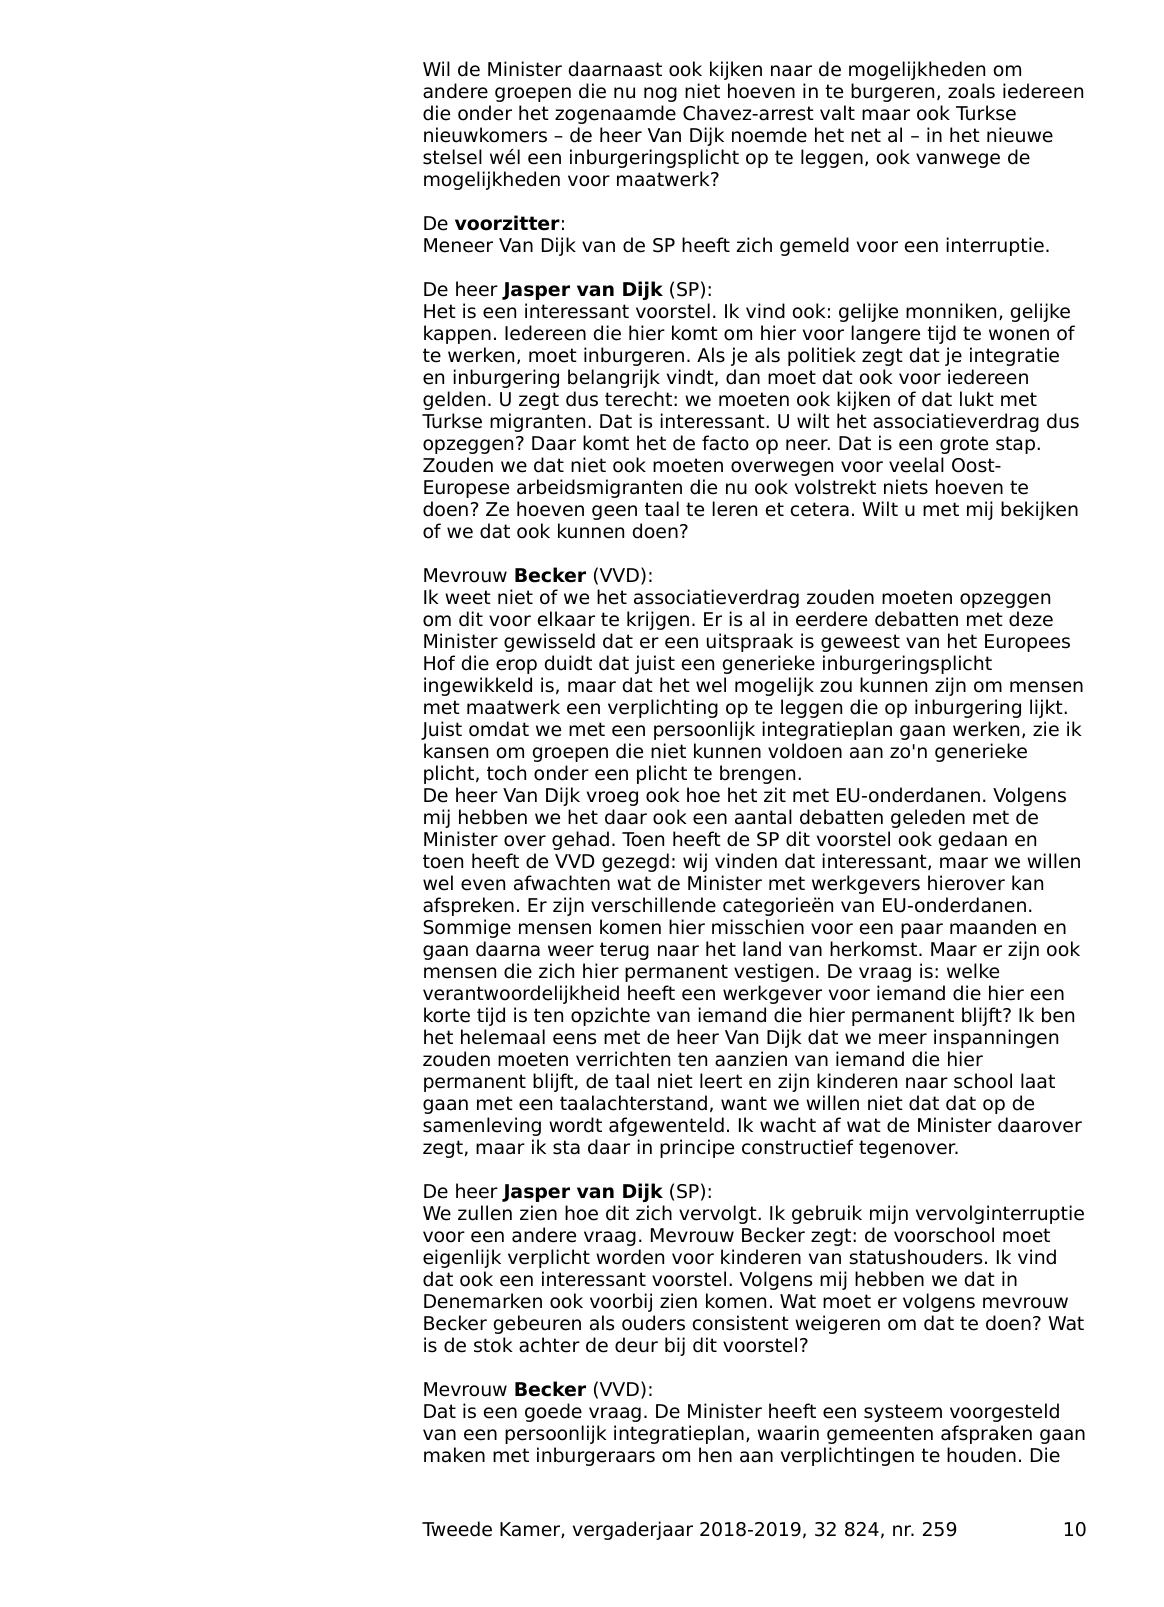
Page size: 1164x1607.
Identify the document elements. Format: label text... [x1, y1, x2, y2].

text Meneer Van Dijk van de SP heeft zich gemeld voor een interruptie. [422, 235, 1087, 257]
text We zullen zien hoe dit zich vervolgt. Ik gebruik mijn vervolginterruptie voor een andere vraag. Mevrouw Becker zegt: de voorschool moet eigenlijk verplicht worden voor kinderen van statushouders. Ik vind dat ook een interessant voorstel. Volgens mij hebben we dat in Denemarken ook voorbij zien komen. Wat moet er volgens mevrouw Becker gebeuren als ouders consistent weigeren om dat te doen? Wat is de stok achter de deur bij dit voorstel? [422, 1203, 1087, 1357]
text De heer Van Dijk vroeg ook hoe het zit met EU-onderdanen. Volgens mij hebben we het daar ook een aantal debatten geleden met de Minister over gehad. Toen heeft de SP dit voorstel ook gedaan en toen heeft de VVD gezegd: wij vinden dat interessant, maar we willen wel even afwachten wat de Minister met werkgevers hierover kan afspreken. Er zijn verschillende categorieën van EU-onderdanen. Sommige mensen komen hier misschien voor een paar maanden en gaan daarna weer terug naar het land van herkomst. Maar er zijn ook mensen die zich hier permanent vestigen. De vraag is: welke verantwoordelijkheid heeft een werkgever voor iemand die hier een korte tijd is ten opzichte van iemand die hier permanent blijft? Ik ben het helemaal eens met de heer Van Dijk dat we meer inspanningen zouden moeten verrichten ten aanzien van iemand die hier permanent blijft, de taal niet leert en zijn kinderen naar school laat gaan met een taalachterstand, want we willen niet dat dat op de samenleving wordt afgewenteld. Ik wacht af wat de Minister daarover zegt, maar ik sta daar in principe constructief tegenover. [422, 785, 1087, 1159]
text Ik weet niet of we het associatieverdrag zouden moeten opzeggen om dit voor elkaar te krijgen. Er is al in eerdere debatten met deze Minister gewisseld dat er een uitspraak is geweest van het Europees Hof die erop duidt dat juist een generieke inburgeringsplicht ingewikkeld is, maar dat het wel mogelijk zou kunnen zijn om mensen met maatwerk een verplichting op te leggen die op inburgering lijkt. Juist omdat we met een persoonlijk integratieplan gaan werken, zie ik kansen om groepen die niet kunnen voldoen aan zo'n generieke plicht, toch onder een plicht te brengen. [422, 587, 1087, 785]
text Het is een interessant voorstel. Ik vind ook: gelijke monniken, gelijke kappen. Iedereen die hier komt om hier voor langere tijd te wonen of te werken, moet inburgeren. Als je als politiek zegt dat je integratie en inburgering belangrijk vindt, dan moet dat ook voor iedereen gelden. U zegt dus terecht: we moeten ook kijken of dat lukt met Turkse migranten. Dat is interessant. U wilt het associatieverdrag dus opzeggen? Daar komt het de facto op neer. Dat is een grote stap. Zouden we dat niet ook moeten overwegen voor veelal Oost-Europese arbeidsmigranten die nu ook volstrekt niets hoeven te doen? Ze hoeven geen taal te leren et cetera. Wilt u met mij bekijken of we dat ook kunnen doen? [422, 301, 1087, 543]
text De heer Jasper van Dijk (SP): [422, 1181, 1087, 1203]
text Mevrouw Becker (VVD): [422, 1379, 1087, 1401]
text Wil de Minister daarnaast ook kijken naar de mogelijkheden om andere groepen die nu nog niet hoeven in te burgeren, zoals iedereen die onder het zogenaamde Chavez-arrest valt maar ook Turkse nieuwkomers – de heer Van Dijk noemde het net al – in het nieuwe stelsel wél een inburgeringsplicht op te leggen, ook vanwege de mogelijkheden voor maatwerk? [422, 59, 1087, 191]
text Dat is een goede vraag. De Minister heeft een systeem voorgesteld van een persoonlijk integratieplan, waarin gemeenten afspraken gaan maken met inburgeraars om hen aan verplichtingen te houden. Die [422, 1401, 1087, 1467]
text De heer Jasper van Dijk (SP): [422, 279, 1087, 301]
text Mevrouw Becker (VVD): [422, 565, 1087, 587]
text De voorzitter: [422, 213, 1087, 235]
